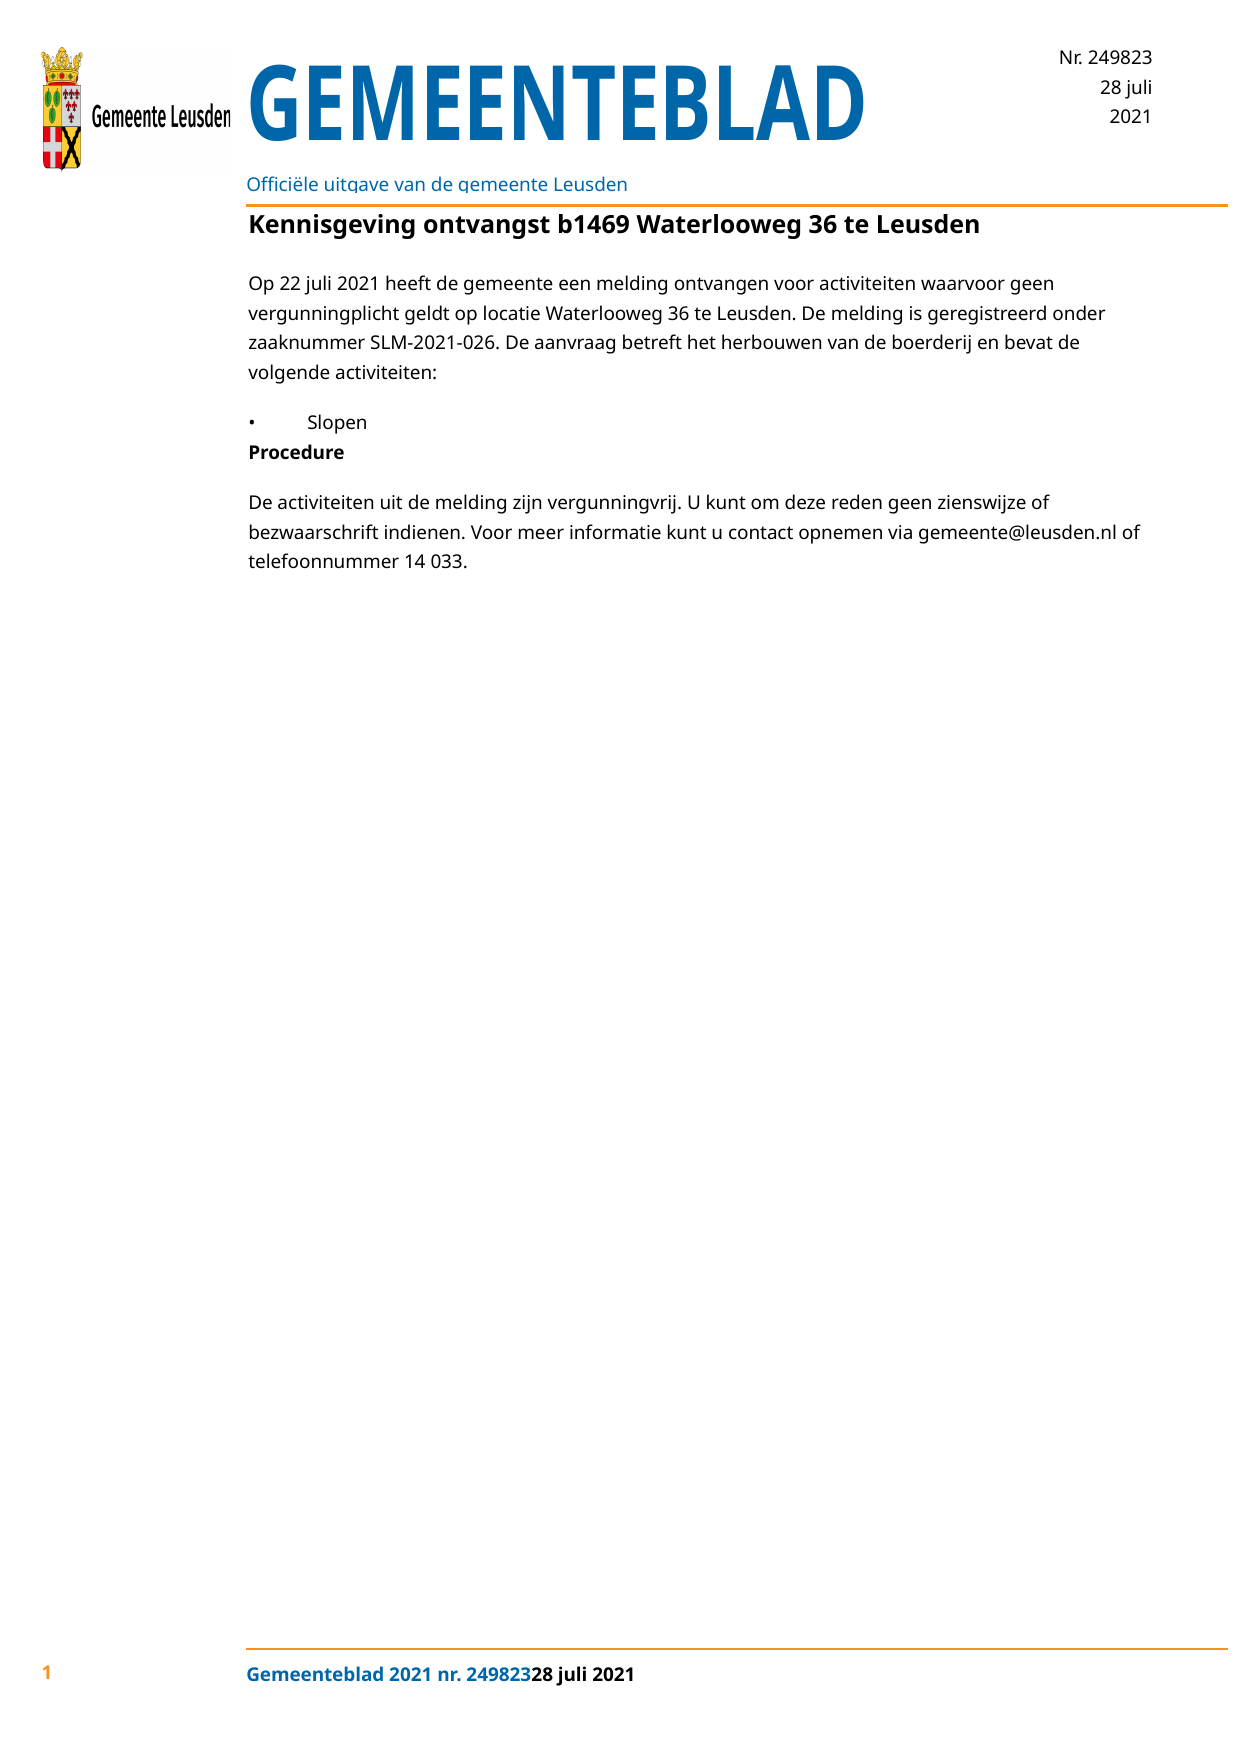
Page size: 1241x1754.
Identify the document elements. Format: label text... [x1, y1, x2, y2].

picture [41, 47, 231, 172]
text Op 22 juli 2021 heeft de gemeente een melding ontvangen voor activiteiten waarvoor geen vergunningplicht geldt op locatie Waterlooweg 36 te Leusden. De melding is geregistreerd onder zaaknummer SLM-2021-026. De aanvraag betreft het herbouwen van de boerderij en bevat de volgende activiteiten: [248, 270, 1152, 385]
text De activiteiten uit de melding zijn vergunningvrij. U kunt om deze reden geen zienswijze of bezwaarschrift indienen. Voor meer informatie kunt u contact opnemen via gemeente@leusden.nl of telefoonnummer 14 033. [248, 489, 1152, 574]
list Slopen [248, 409, 1152, 435]
text Procedure [248, 439, 1152, 465]
text Kennisgeving ontvangst b1469 Waterlooweg 36 te Leusden [248, 207, 1152, 241]
